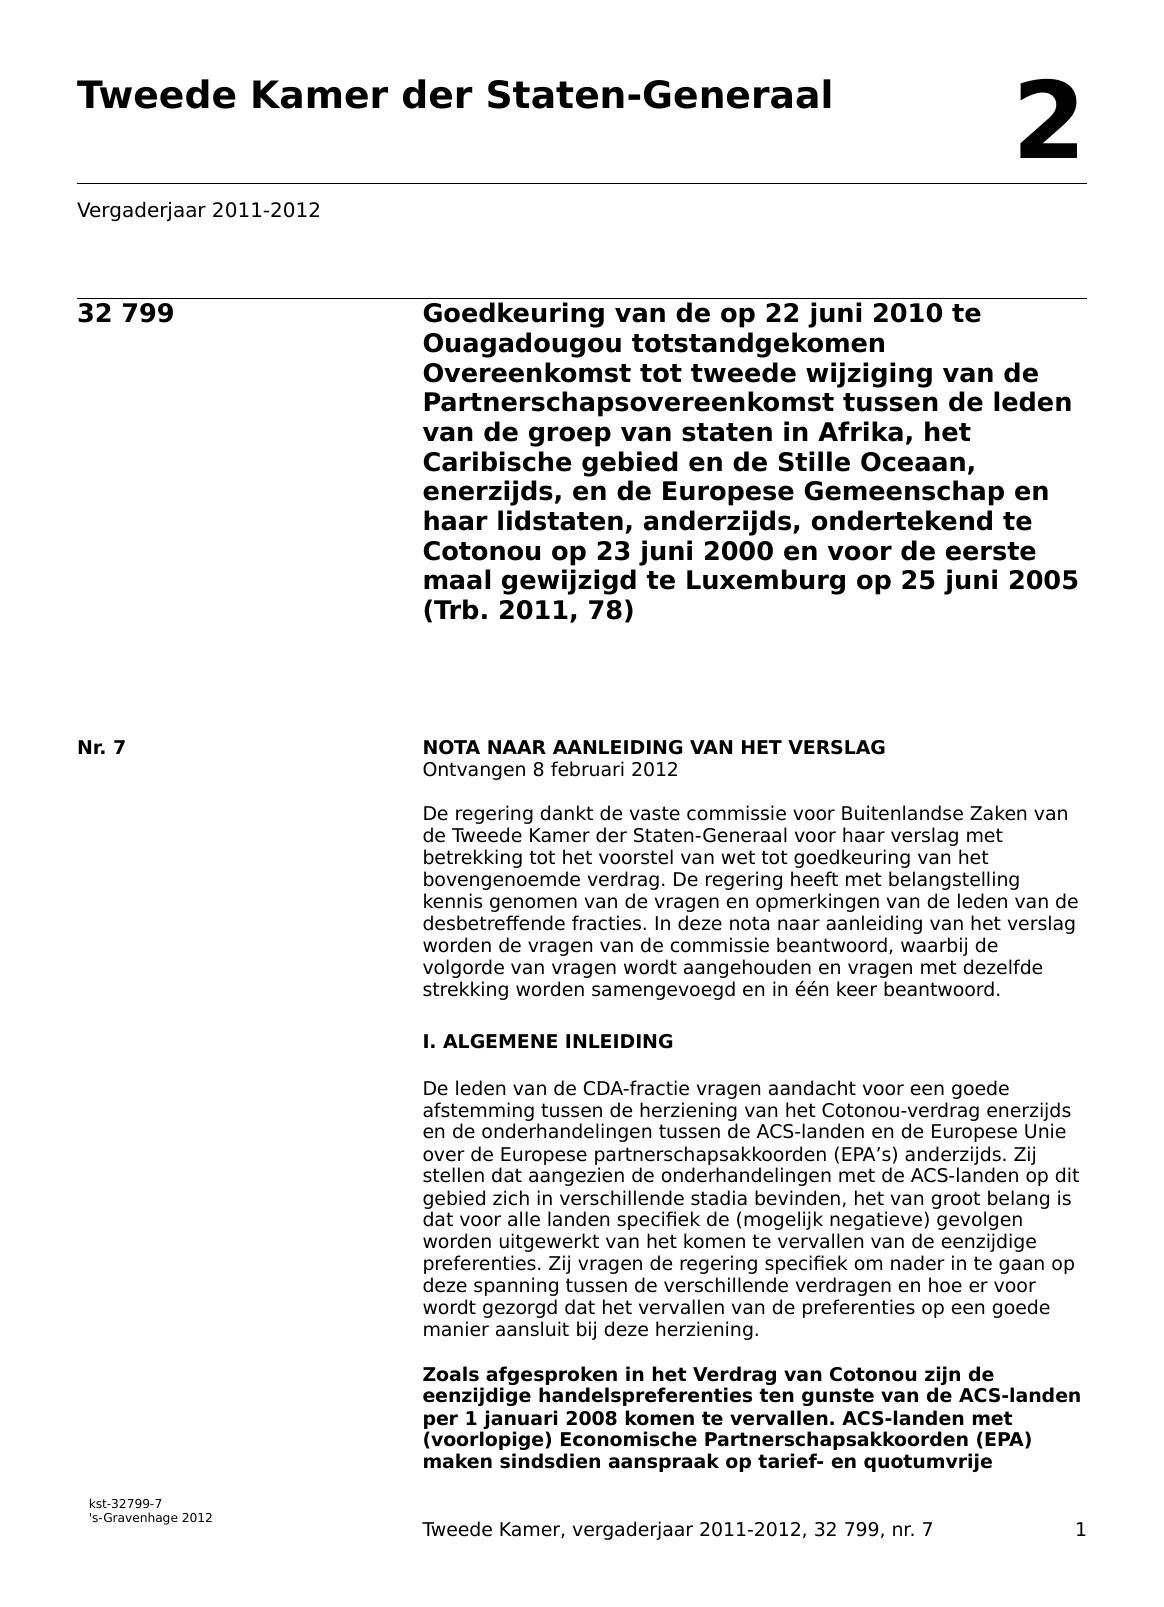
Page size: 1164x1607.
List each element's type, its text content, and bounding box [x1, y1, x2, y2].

text Zoals afgesproken in het Verdrag van Cotonou zijn de eenzijdige handelspreferenties ten gunste van de ACS-landen per 1 januari 2008 komen te vervallen. ACS-landen met (voorlopige) Economische Partnerschapsakkoorden (EPA) maken sindsdien aanspraak op tarief- en quotumvrije [422, 1363, 1087, 1473]
table_header Tweede Kamer der Staten-Generaal [77, 59, 886, 183]
table_cell Vergaderjaar 2011-2012 [77, 184, 1087, 298]
subtitle I. ALGEMENE INLEIDING [422, 1031, 1087, 1052]
table_header 2 [886, 59, 1087, 183]
text De regering dankt de vaste commissie voor Buitenlandse Zaken van de Tweede Kamer der Staten-Generaal voor haar verslag met betrekking tot het voorstel van wet tot goedkeuring van het bovengenoemde verdrag. De regering heeft met belangstelling kennis genomen van de vragen en opmerkingen van de leden van de desbetreffende fracties. In deze nota naar aanleiding van het verslag worden de vragen van de commissie beantwoord, waarbij de volgorde van vragen wordt aangehouden en vragen met dezelfde strekking worden samengevoegd en in één keer beantwoord. [422, 803, 1087, 1001]
text 's-Gravenhage 2012 [88, 1511, 323, 1525]
text De leden van de CDA-fractie vragen aandacht voor een goede afstemming tussen de herziening van het Cotonou-verdrag enerzijds en de onderhandelingen tussen de ACS-landen en de Europese Unie over de Europese partnerschapsakkoorden (EPA’s) anderzijds. Zij stellen dat aangezien de onderhandelingen met de ACS-landen op dit gebied zich in verschillende stadia bevinden, het van groot belang is dat voor alle landen specifiek de (mogelijk negatieve) gevolgen worden uitgewerkt van het komen te vervallen van de eenzijdige preferenties. Zij vragen de regering specifiek om nader in te gaan op deze spanning tussen de verschillende verdragen en hoe er voor wordt gezorgd dat het vervallen van de preferenties op een goede manier aansluit bij deze herziening. [422, 1077, 1087, 1341]
subtitle Nr. 7 NOTA NAAR AANLEIDING VAN HET VERSLAG [77, 737, 1087, 758]
text kst-32799-7 [88, 1497, 323, 1511]
text Ontvangen 8 februari 2012 [422, 758, 1087, 781]
subtitle 32 799 Goedkeuring van de op 22 juni 2010 te Ouagadougou totstandgekomen Overeenkomst tot tweede wijziging van de Partnerschapsovereenkomst tussen de leden van de groep van staten in Afrika, het Caribische gebied en de Stille Oceaan, enerzijds, en de Europese Gemeenschap en haar lidstaten, anderzijds, ondertekend te Cotonou op 23 juni 2000 en voor de eerste maal gewijzigd te Luxemburg op 25 juni 2005 (Trb. 2011, 78) [77, 299, 1087, 626]
